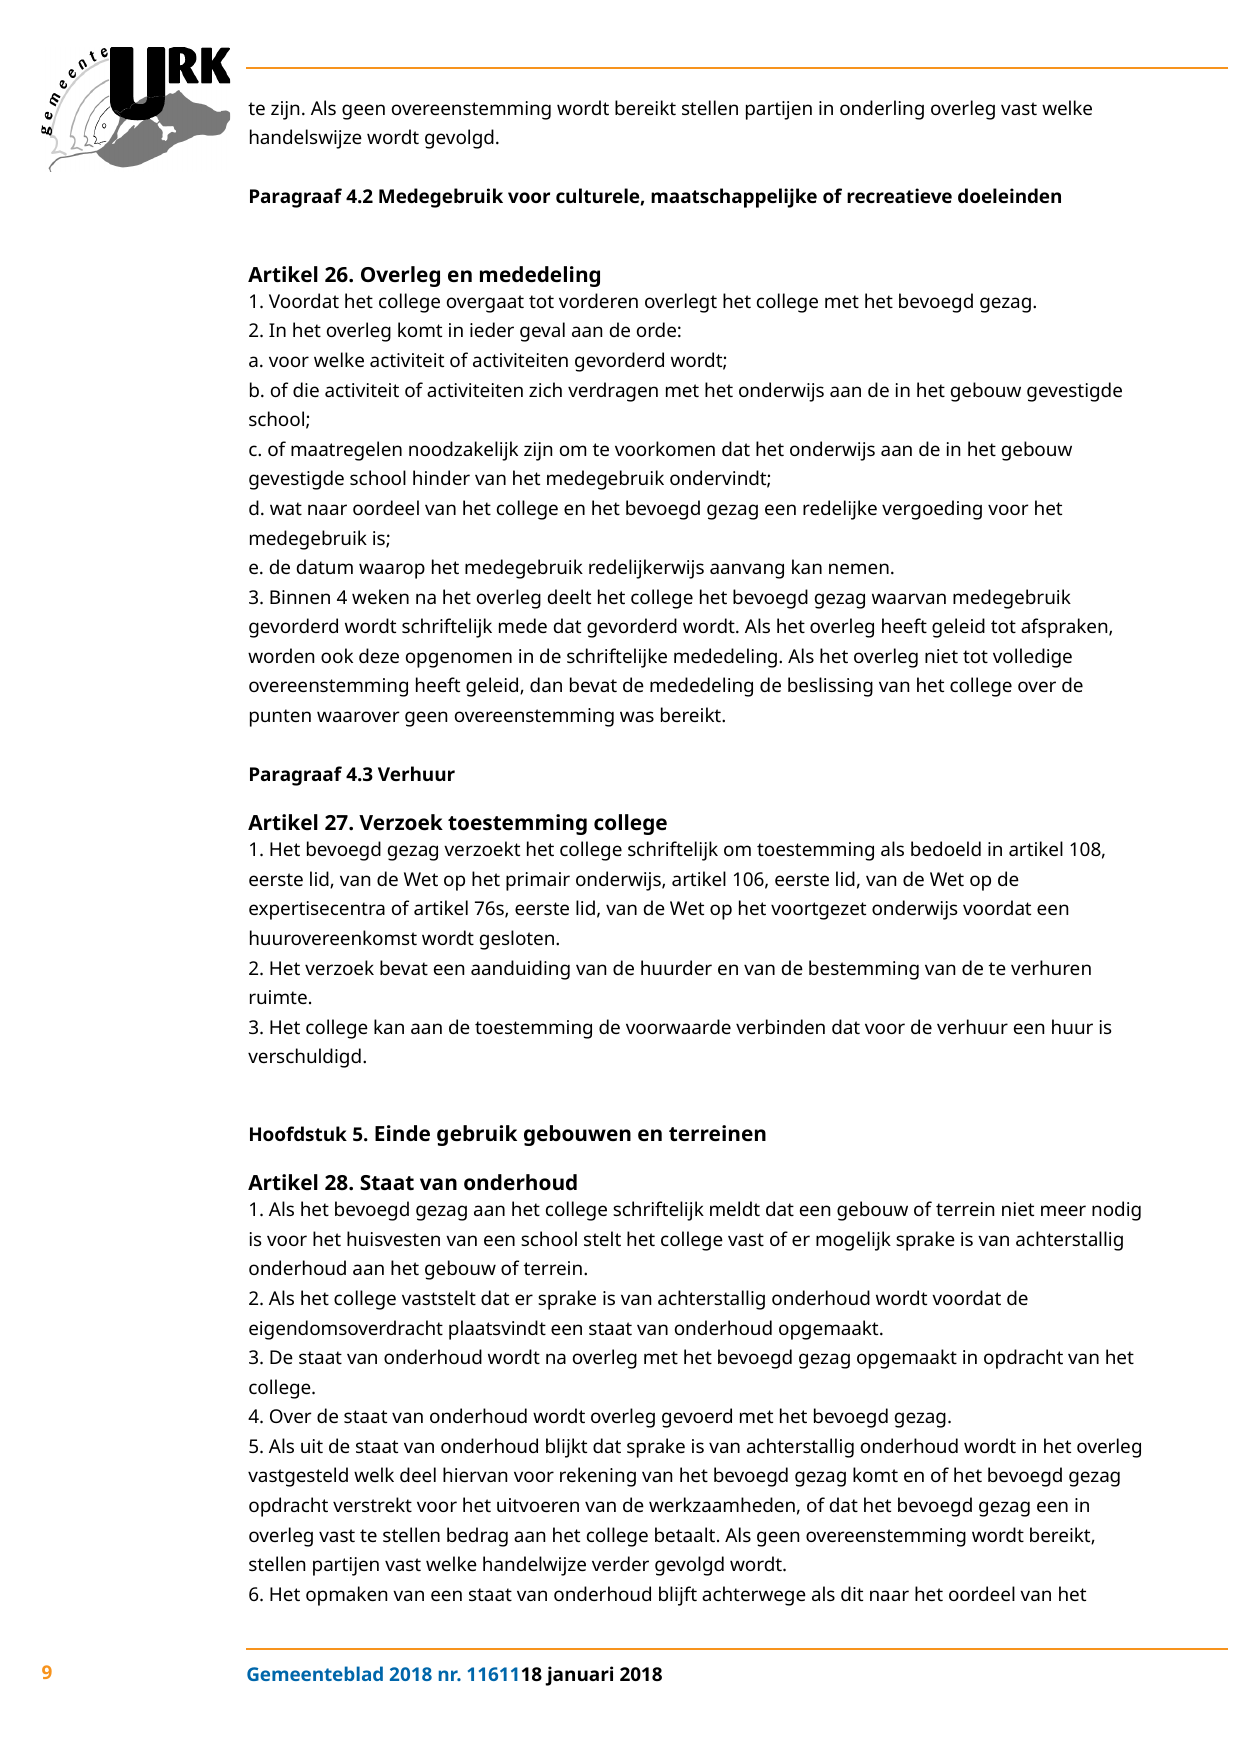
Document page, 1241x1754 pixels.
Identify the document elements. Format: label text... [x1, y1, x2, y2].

text 1. Als het bevoegd gezag aan het college schriftelijk meldt dat een gebouw of terrein niet meer nodig is voor het huisvesten van een school stelt het college vast of er mogelijk sprake is van achterstallig onderhoud aan het gebouw of terrein. [248, 1196, 1152, 1281]
text Artikel 26. Overleg en mededeling [248, 260, 1152, 288]
text Hoofdstuk 5. Einde gebruik gebouwen en terreinen [248, 1119, 1152, 1147]
text 3. De staat van onderhoud wordt na overleg met het bevoegd gezag opgemaakt in opdracht van het college. [248, 1344, 1152, 1400]
text 3. Binnen 4 weken na het overleg deelt het college het bevoegd gezag waarvan medegebruik gevorderd wordt schriftelijk mede dat gevorderd wordt. Als het overleg heeft geleid tot afspraken, worden ook deze opgenomen in de schriftelijke mededeling. Als het overleg niet tot volledige overeenstemming heeft geleid, dan bevat de mededeling de beslissing van het college over de punten waarover geen overeenstemming was bereikt. [248, 584, 1152, 728]
text d. wat naar oordeel van het college en het bevoegd gezag een redelijke vergoeding voor het medegebruik is; [248, 495, 1152, 551]
text 4. Over de staat van onderhoud wordt overleg gevoerd met het bevoegd gezag. [248, 1403, 1152, 1429]
text c. of maatregelen noodzakelijk zijn om te voorkomen dat het onderwijs aan de in het gebouw gevestigde school hinder van het medegebruik ondervindt; [248, 436, 1152, 491]
text 5. Als uit de staat van onderhoud blijkt dat sprake is van achterstallig onderhoud wordt in het overleg vastgesteld welk deel hiervan voor rekening van het bevoegd gezag komt en of het bevoegd gezag opdracht verstrekt voor het uitvoeren van de werkzaamheden, of dat het bevoegd gezag een in overleg vast te stellen bedrag aan het college betaalt. Als geen overeenstemming wordt bereikt, stellen partijen vast welke handelwijze verder gevolgd wordt. [248, 1433, 1152, 1577]
text 6. Het opmaken van een staat van onderhoud blijft achterwege als dit naar het oordeel van het [248, 1581, 1152, 1607]
text 2. Als het college vaststelt dat er sprake is van achterstallig onderhoud wordt voordat de eigendomsoverdracht plaatsvindt een staat van onderhoud opgemaakt. [248, 1285, 1152, 1341]
text Artikel 27. Verzoek toestemming college [248, 808, 1152, 836]
text a. voor welke activiteit of activiteiten gevorderd wordt; [248, 347, 1152, 373]
text b. of die activiteit of activiteiten zich verdragen met het onderwijs aan de in het gebouw gevestigde school; [248, 377, 1152, 432]
text 2. In het overleg komt in ieder geval aan de orde: [248, 318, 1152, 343]
text 2. Het verzoek bevat een aanduiding van de huurder en van de bestemming van de te verhuren ruimte. [248, 955, 1152, 1010]
text 1. Het bevoegd gezag verzoekt het college schriftelijk om toestemming als bedoeld in artikel 108, eerste lid, van de Wet op het primair onderwijs, artikel 106, eerste lid, van de Wet op de expertisecentra of artikel 76s, eerste lid, van de Wet op het voortgezet onderwijs voordat een huurovereenkomst wordt gesloten. [248, 836, 1152, 951]
picture [41, 47, 231, 172]
text Artikel 28. Staat van onderhoud [248, 1168, 1152, 1196]
text te zijn. Als geen overeenstemming wordt bereikt stellen partijen in onderling overleg vast welke handelswijze wordt gevolgd. [248, 95, 1152, 150]
text e. de datum waarop het medegebruik redelijkerwijs aanvang kan nemen. [248, 554, 1152, 580]
text Paragraaf 4.2 Medegebruik voor culturele, maatschappelijke of recreatieve doeleinden [248, 183, 1152, 209]
text Paragraaf 4.3 Verhuur [248, 761, 1152, 787]
text 1. Voordat het college overgaat tot vorderen overlegt het college met het bevoegd gezag. [248, 288, 1152, 314]
text 3. Het college kan aan de toestemming de voorwaarde verbinden dat voor de verhuur een huur is verschuldigd. [248, 1014, 1152, 1069]
